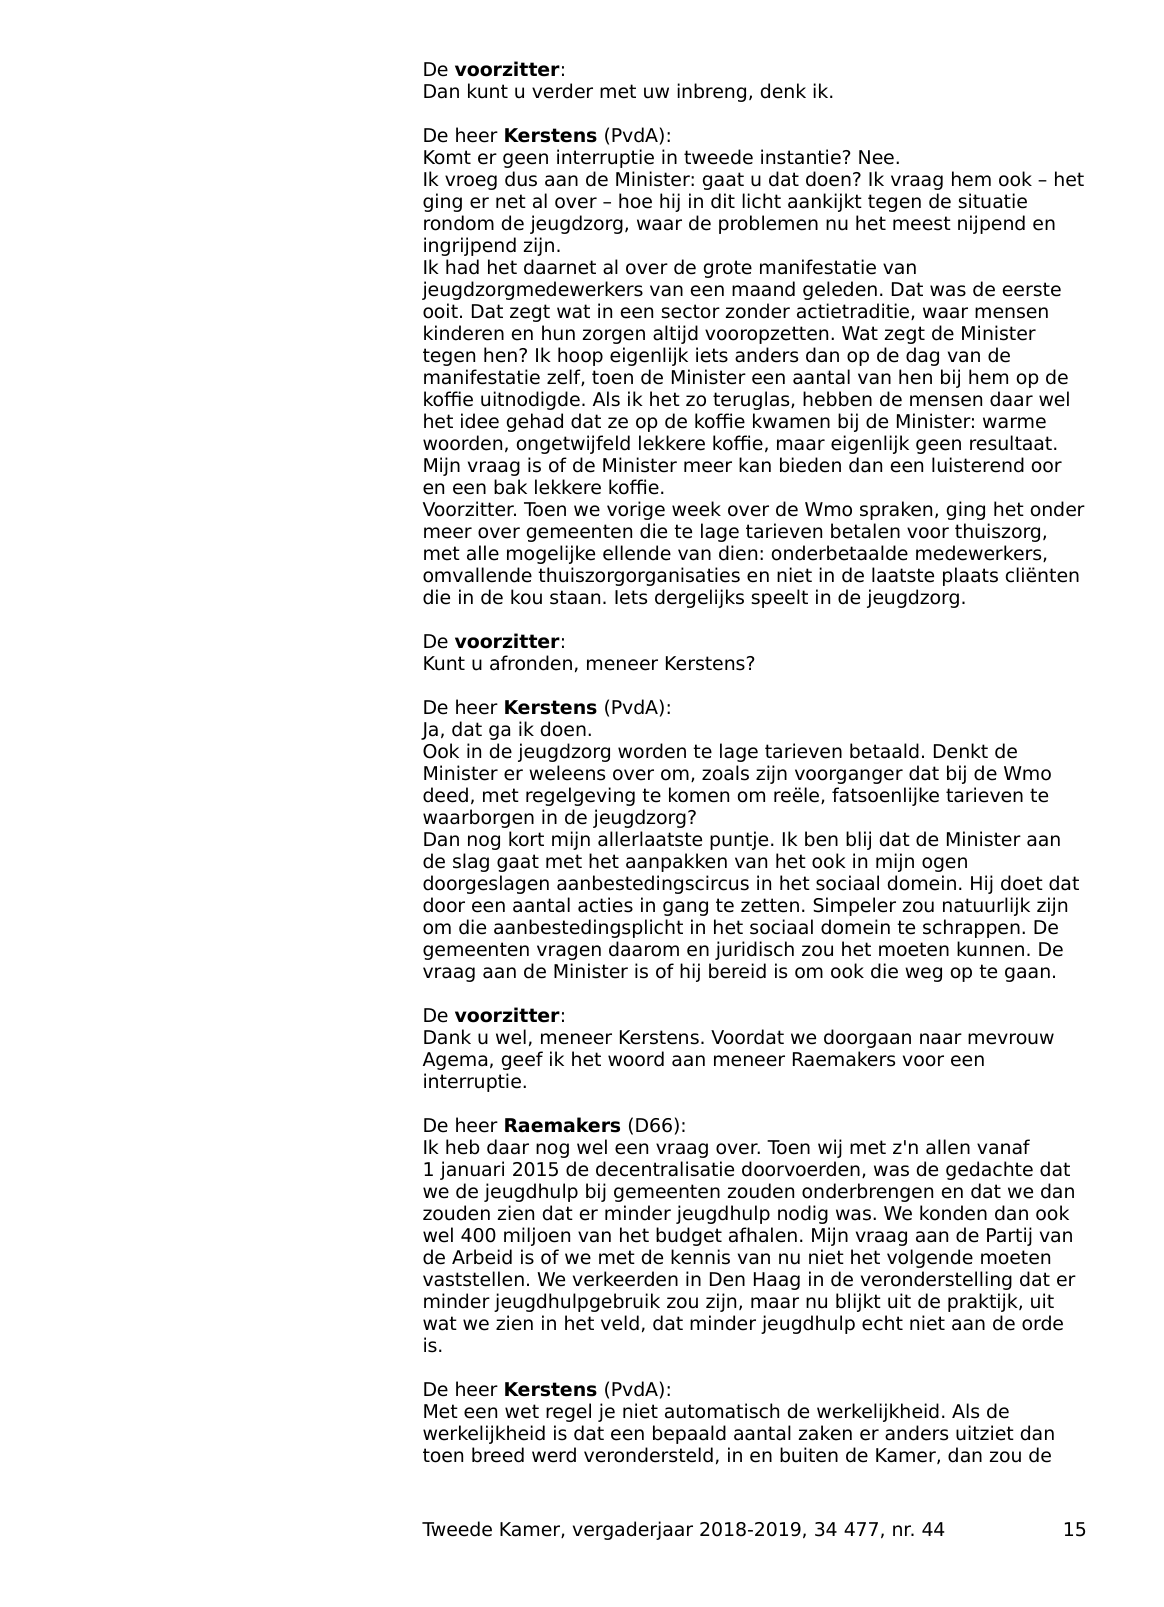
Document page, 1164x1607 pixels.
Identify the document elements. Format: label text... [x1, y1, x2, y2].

text Komt er geen interruptie in tweede instantie? Nee. [422, 147, 1087, 169]
text Voorzitter. Toen we vorige week over de Wmo spraken, ging het onder meer over gemeenten die te lage tarieven betalen voor thuiszorg, met alle mogelijke ellende van dien: onderbetaalde medewerkers, omvallende thuiszorgorganisaties en niet in de laatste plaats cliënten die in de kou staan. Iets dergelijks speelt in de jeugdzorg. [422, 499, 1087, 609]
text Met een wet regel je niet automatisch de werkelijkheid. Als de werkelijkheid is dat een bepaald aantal zaken er anders uitziet dan toen breed werd verondersteld, in en buiten de Kamer, dan zou de [422, 1401, 1087, 1467]
text Dan kunt u verder met uw inbreng, denk ik. [422, 81, 1087, 103]
text De voorzitter: [422, 59, 1087, 81]
text Ik heb daar nog wel een vraag over. Toen wij met z'n allen vanaf 1 januari 2015 de decentralisatie doorvoerden, was de gedachte dat we de jeugdhulp bij gemeenten zouden onderbrengen en dat we dan zouden zien dat er minder jeugdhulp nodig was. We konden dan ook wel 400 miljoen van het budget afhalen. Mijn vraag aan de Partij van de Arbeid is of we met de kennis van nu niet het volgende moeten vaststellen. We verkeerden in Den Haag in de veronderstelling dat er minder jeugdhulpgebruik zou zijn, maar nu blijkt uit de praktijk, uit wat we zien in het veld, dat minder jeugdhulp echt niet aan de orde is. [422, 1137, 1087, 1357]
text Kunt u afronden, meneer Kerstens? [422, 653, 1087, 675]
text Dan nog kort mijn allerlaatste puntje. Ik ben blij dat de Minister aan de slag gaat met het aanpakken van het ook in mijn ogen doorgeslagen aanbestedingscircus in het sociaal domein. Hij doet dat door een aantal acties in gang te zetten. Simpeler zou natuurlijk zijn om die aanbestedingsplicht in het sociaal domein te schrappen. De gemeenten vragen daarom en juridisch zou het moeten kunnen. De vraag aan de Minister is of hij bereid is om ook die weg op te gaan. [422, 829, 1087, 983]
text De heer Kerstens (PvdA): [422, 125, 1087, 147]
text Ook in de jeugdzorg worden te lage tarieven betaald. Denkt de Minister er weleens over om, zoals zijn voorganger dat bij de Wmo deed, met regelgeving te komen om reële, fatsoenlijke tarieven te waarborgen in de jeugdzorg? [422, 741, 1087, 829]
text Ik vroeg dus aan de Minister: gaat u dat doen? Ik vraag hem ook – het ging er net al over – hoe hij in dit licht aankijkt tegen de situatie rondom de jeugdzorg, waar de problemen nu het meest nijpend en ingrijpend zijn. [422, 169, 1087, 257]
text De heer Raemakers (D66): [422, 1115, 1087, 1137]
text Dank u wel, meneer Kerstens. Voordat we doorgaan naar mevrouw Agema, geef ik het woord aan meneer Raemakers voor een interruptie. [422, 1027, 1087, 1093]
text De voorzitter: [422, 631, 1087, 653]
text De voorzitter: [422, 1005, 1087, 1027]
text Ja, dat ga ik doen. [422, 719, 1087, 741]
text Ik had het daarnet al over de grote manifestatie van jeugdzorgmedewerkers van een maand geleden. Dat was de eerste ooit. Dat zegt wat in een sector zonder actietraditie, waar mensen kinderen en hun zorgen altijd vooropzetten. Wat zegt de Minister tegen hen? Ik hoop eigenlijk iets anders dan op de dag van de manifestatie zelf, toen de Minister een aantal van hen bij hem op de koffie uitnodigde. Als ik het zo teruglas, hebben de mensen daar wel het idee gehad dat ze op de koffie kwamen bij de Minister: warme woorden, ongetwijfeld lekkere koffie, maar eigenlijk geen resultaat. Mijn vraag is of de Minister meer kan bieden dan een luisterend oor en een bak lekkere koffie. [422, 257, 1087, 499]
text De heer Kerstens (PvdA): [422, 1379, 1087, 1401]
text De heer Kerstens (PvdA): [422, 697, 1087, 719]
